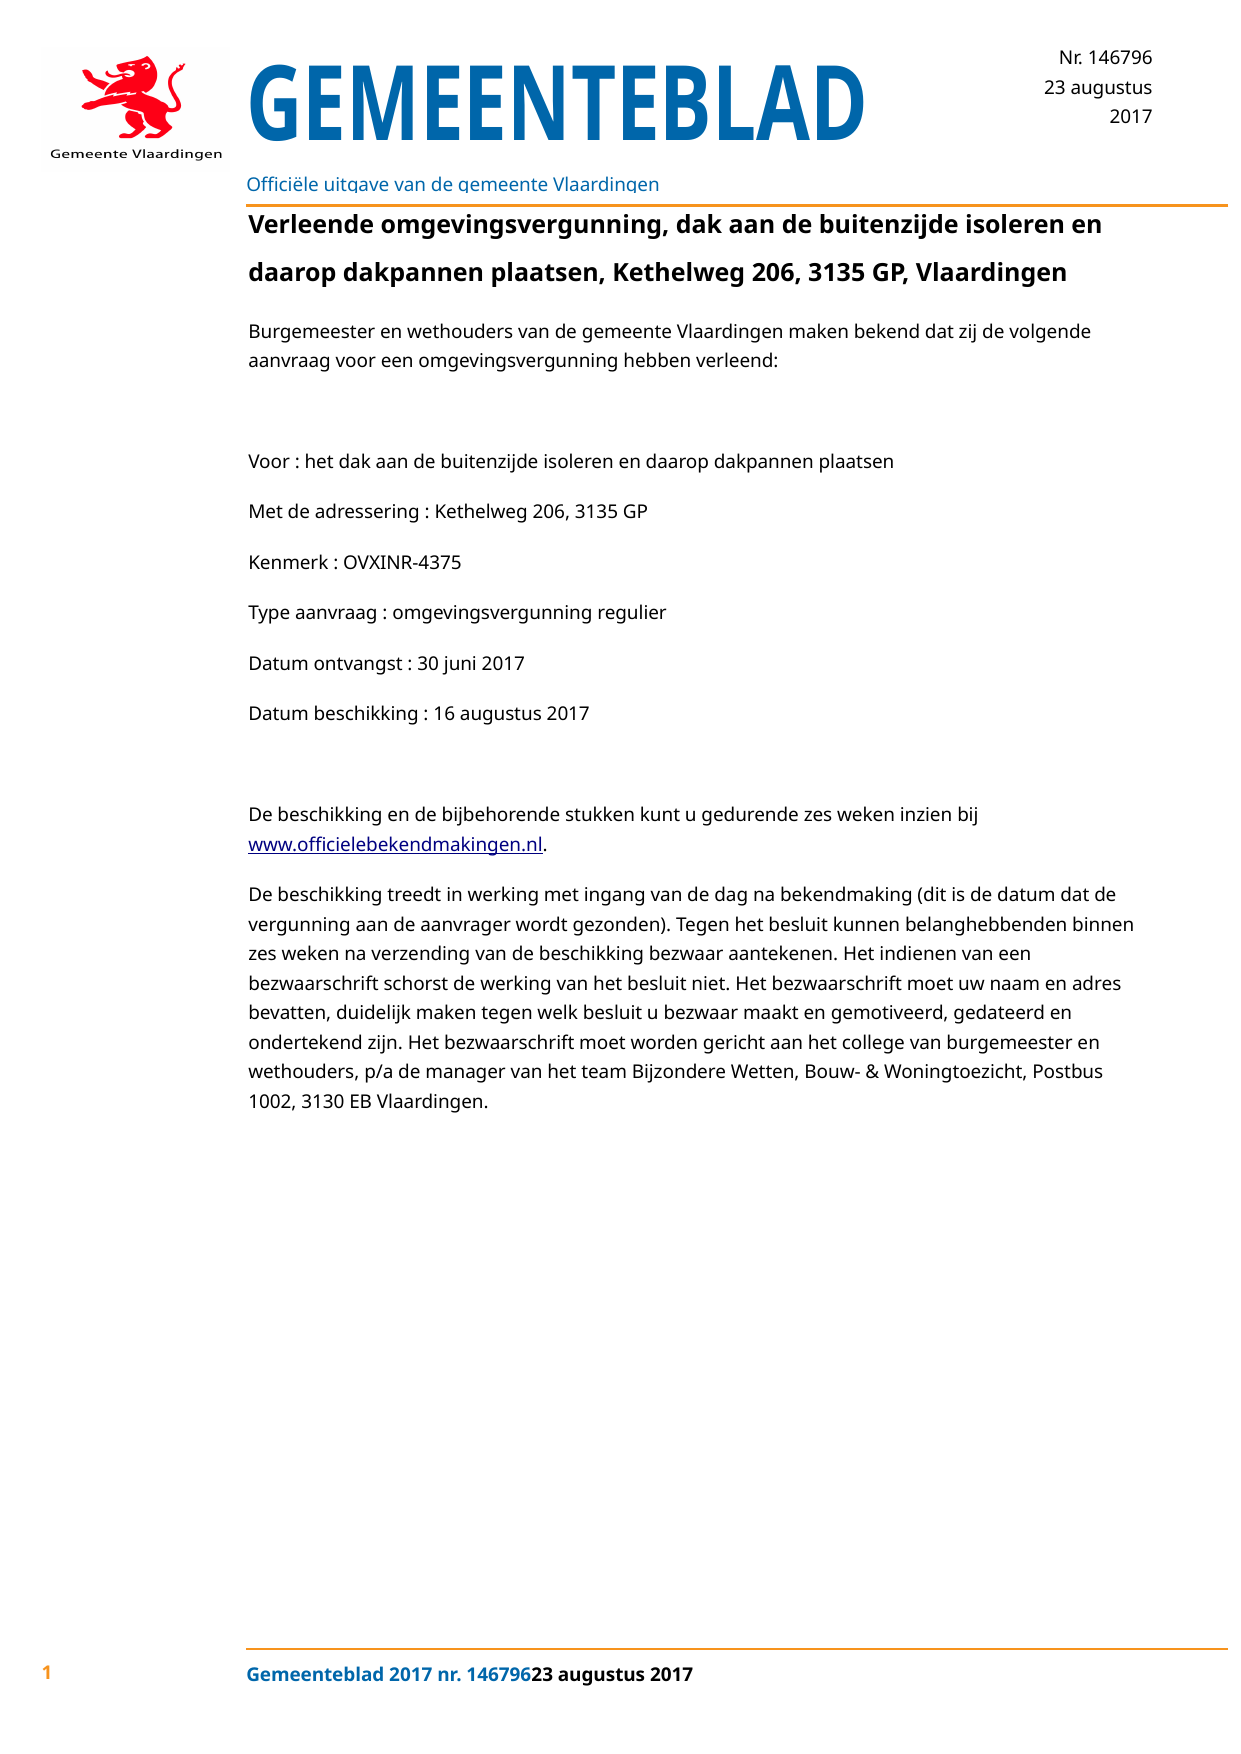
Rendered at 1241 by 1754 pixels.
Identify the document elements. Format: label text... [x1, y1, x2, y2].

text Kenmerk : OVXINR-4375 [248, 549, 1152, 575]
picture [41, 47, 231, 172]
text Datum beschikking : 16 augustus 2017 [248, 700, 1152, 726]
text Verleende omgevingsvergunning, dak aan de buitenzijde isoleren en daarop dakpannen plaatsen, Kethelweg 206, 3135 GP, Vlaardingen [248, 207, 1152, 288]
text De beschikking en de bijbehorende stukken kunt u gedurende zes weken inzien bij www.officielebekendmakingen.nl. [248, 801, 1152, 857]
text De beschikking treedt in werking met ingang van de dag na bekendmaking (dit is de datum dat de vergunning aan de aanvrager wordt gezonden). Tegen het besluit kunnen belanghebbenden binnen zes weken na verzending van de beschikking bezwaar aantekenen. Het indienen van een bezwaarschrift schorst de werking van het besluit niet. Het bezwaarschrift moet uw naam en adres bevatten, duidelijk maken tegen welk besluit u bezwaar maakt en gemotiveerd, gedateerd en ondertekend zijn. Het bezwaarschrift moet worden gericht aan het college van burgemeester en wethouders, p/a de manager van het team Bijzondere Wetten, Bouw- & Woningtoezicht, Postbus 1002, 3130 EB Vlaardingen. [248, 881, 1152, 1114]
text Met de adressering : Kethelweg 206, 3135 GP [248, 499, 1152, 524]
text Voor : het dak aan de buitenzijde isoleren en daarop dakpannen plaatsen [248, 448, 1152, 474]
text Datum ontvangst : 30 juni 2017 [248, 650, 1152, 676]
text Burgemeester en wethouders van de gemeente Vlaardingen maken bekend dat zij de volgende aanvraag voor een omgevingsvergunning hebben verleend: [248, 318, 1152, 373]
text Type aanvraag : omgevingsvergunning regulier [248, 599, 1152, 625]
